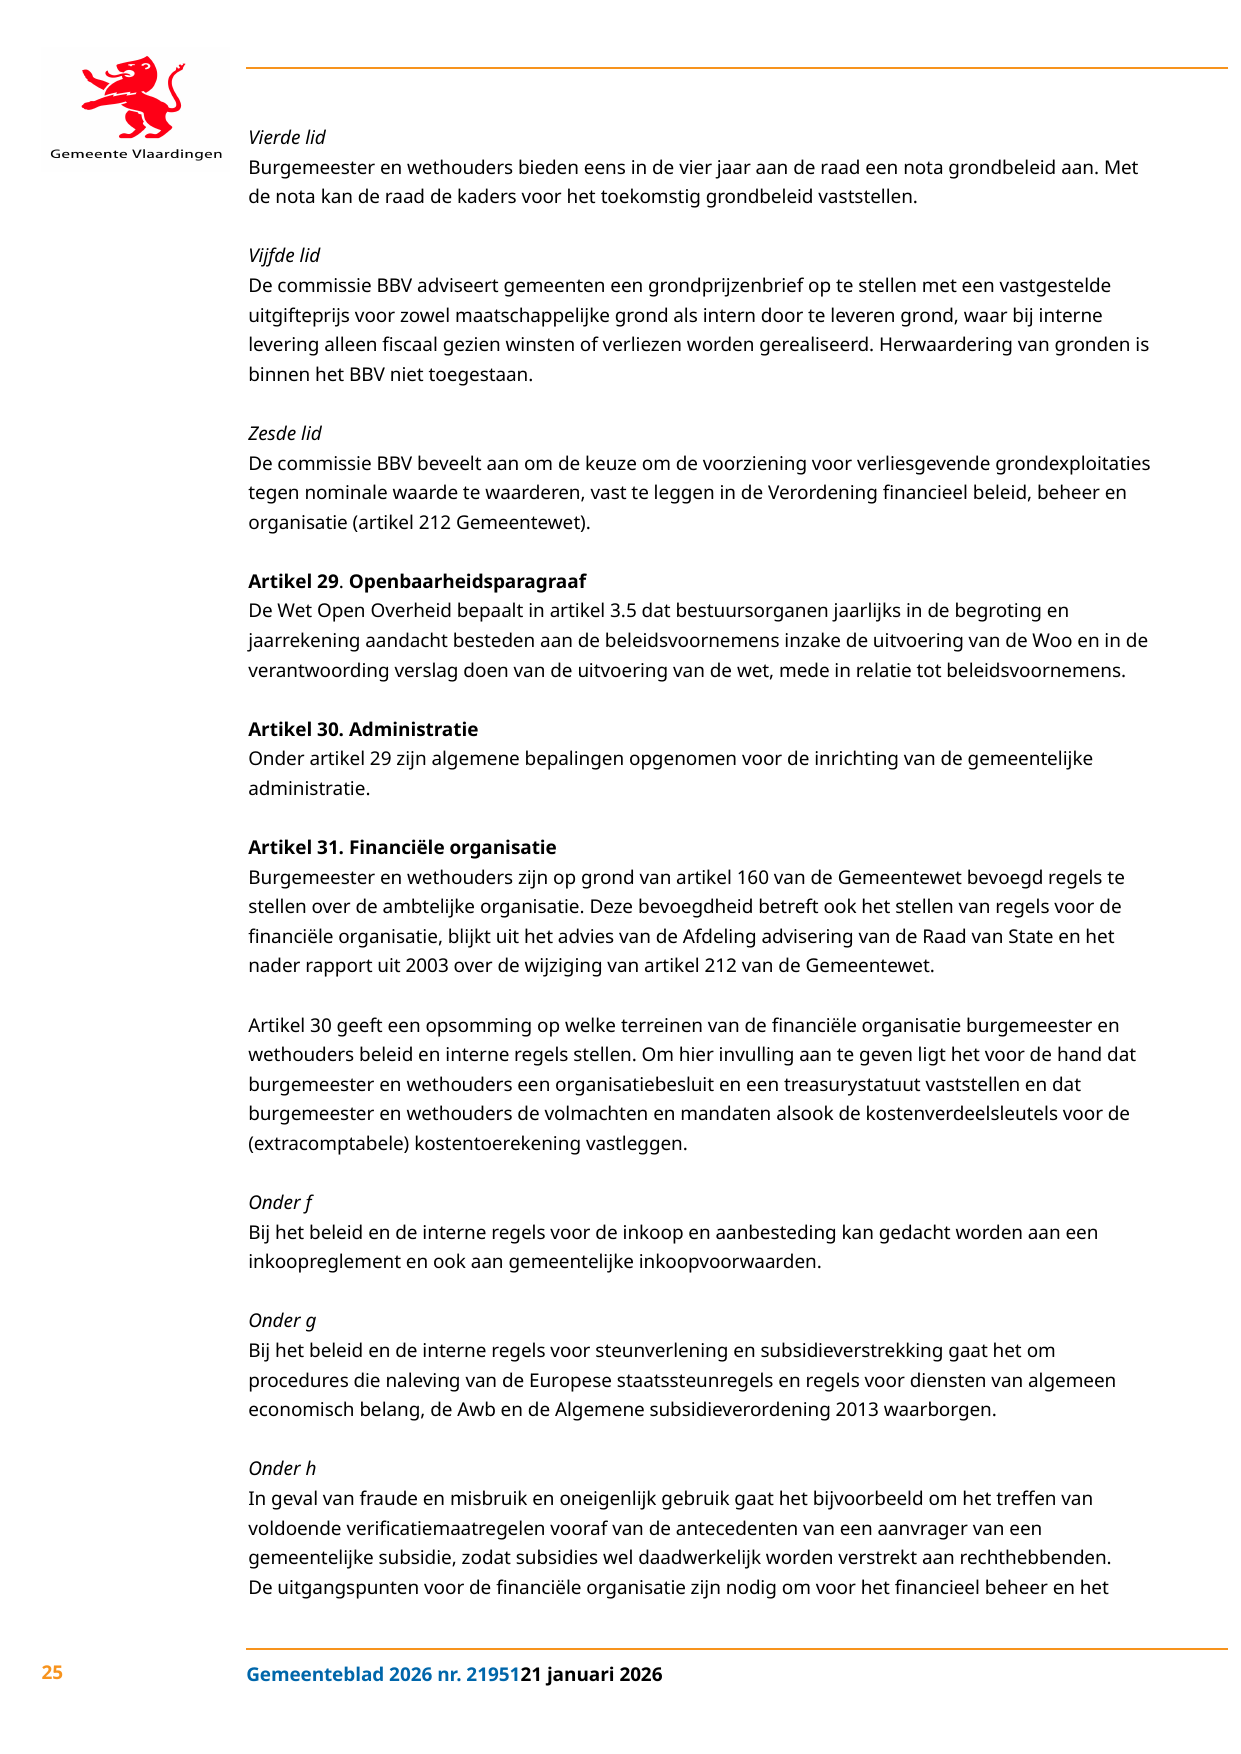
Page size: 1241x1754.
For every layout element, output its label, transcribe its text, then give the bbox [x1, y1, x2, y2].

text Bij het beleid en de interne regels voor steunverlening en subsidieverstrekking gaat het om procedures die naleving van de Europese staatssteunregels en regels voor diensten van algemeen economisch belang, de Awb en de Algemene subsidieverordening 2013 waarborgen. [248, 1337, 1152, 1422]
text De uitgangspunten voor de financiële organisatie zijn nodig om voor het financieel beheer en het [248, 1574, 1152, 1600]
text Bij het beleid en de interne regels voor de inkoop en aanbesteding kan gedacht worden aan een inkoopreglement en ook aan gemeentelijke inkoopvoorwaarden. [248, 1219, 1152, 1274]
text Burgemeester en wethouders zijn op grond van artikel 160 van de Gemeentewet bevoegd regels te stellen over de ambtelijke organisatie. Deze bevoegdheid betreft ook het stellen van regels voor de financiële organisatie, blijkt uit het advies van de Afdeling advisering van de Raad van State en het nader rapport uit 2003 over de wijziging van artikel 212 van de Gemeentewet. [248, 864, 1152, 978]
text Artikel 30. Administratie [248, 716, 1152, 742]
text Artikel 31. Financiële organisatie [248, 834, 1152, 860]
text De commissie BBV beveelt aan om de keuze om de voorziening voor verliesgevende grondexploitaties tegen nominale waarde te waarderen, vast te leggen in de Verordening financieel beleid, beheer en organisatie (artikel 212 Gemeentewet). [248, 450, 1152, 535]
text Zesde lid [248, 420, 1152, 446]
text Onder h [248, 1456, 1152, 1481]
text De commissie BBV adviseert gemeenten een grondprijzenbrief op te stellen met een vastgestelde uitgifteprijs voor zowel maatschappelijke grond als intern door te leveren grond, waar bij interne levering alleen fiscaal gezien winsten of verliezen worden gerealiseerd. Herwaardering van gronden is binnen het BBV niet toegestaan. [248, 272, 1152, 387]
text Onder artikel 29 zijn algemene bepalingen opgenomen voor de inrichting van de gemeentelijke administratie. [248, 746, 1152, 801]
text Burgemeester en wethouders bieden eens in de vier jaar aan de raad een nota grondbeleid aan. Met de nota kan de raad de kaders voor het toekomstig grondbeleid vaststellen. [248, 154, 1152, 209]
text Onder f [248, 1189, 1152, 1215]
text Vijfde lid [248, 243, 1152, 268]
text De Wet Open Overheid bepaalt in artikel 3.5 dat bestuursorganen jaarlijks in de begroting en jaarrekening aandacht besteden aan de beleidsvoornemens inzake de uitvoering van de Woo en in de verantwoording verslag doen van de uitvoering van de wet, mede in relatie tot beleidsvoornemens. [248, 598, 1152, 683]
text In geval van fraude en misbruik en oneigenlijk gebruik gaat het bijvoorbeeld om het treffen van voldoende verificatiemaatregelen vooraf van de antecedenten van een aanvrager van een gemeentelijke subsidie, zodat subsidies wel daadwerkelijk worden verstrekt aan rechthebbenden. [248, 1485, 1152, 1570]
text Vierde lid [248, 124, 1152, 150]
text Artikel 30 geeft een opsomming op welke terreinen van de financiële organisatie burgemeester en wethouders beleid en interne regels stellen. Om hier invulling aan te geven ligt het voor de hand dat burgemeester en wethouders een organisatiebesluit en een treasurystatuut vaststellen en dat burgemeester en wethouders de volmachten en mandaten alsook de kostenverdeelsleutels voor de (extracomptabele) kostentoerekening vastleggen. [248, 1012, 1152, 1156]
text Onder g [248, 1308, 1152, 1333]
picture [41, 47, 231, 172]
text Artikel 29. Openbaarheidsparagraaf [248, 568, 1152, 594]
